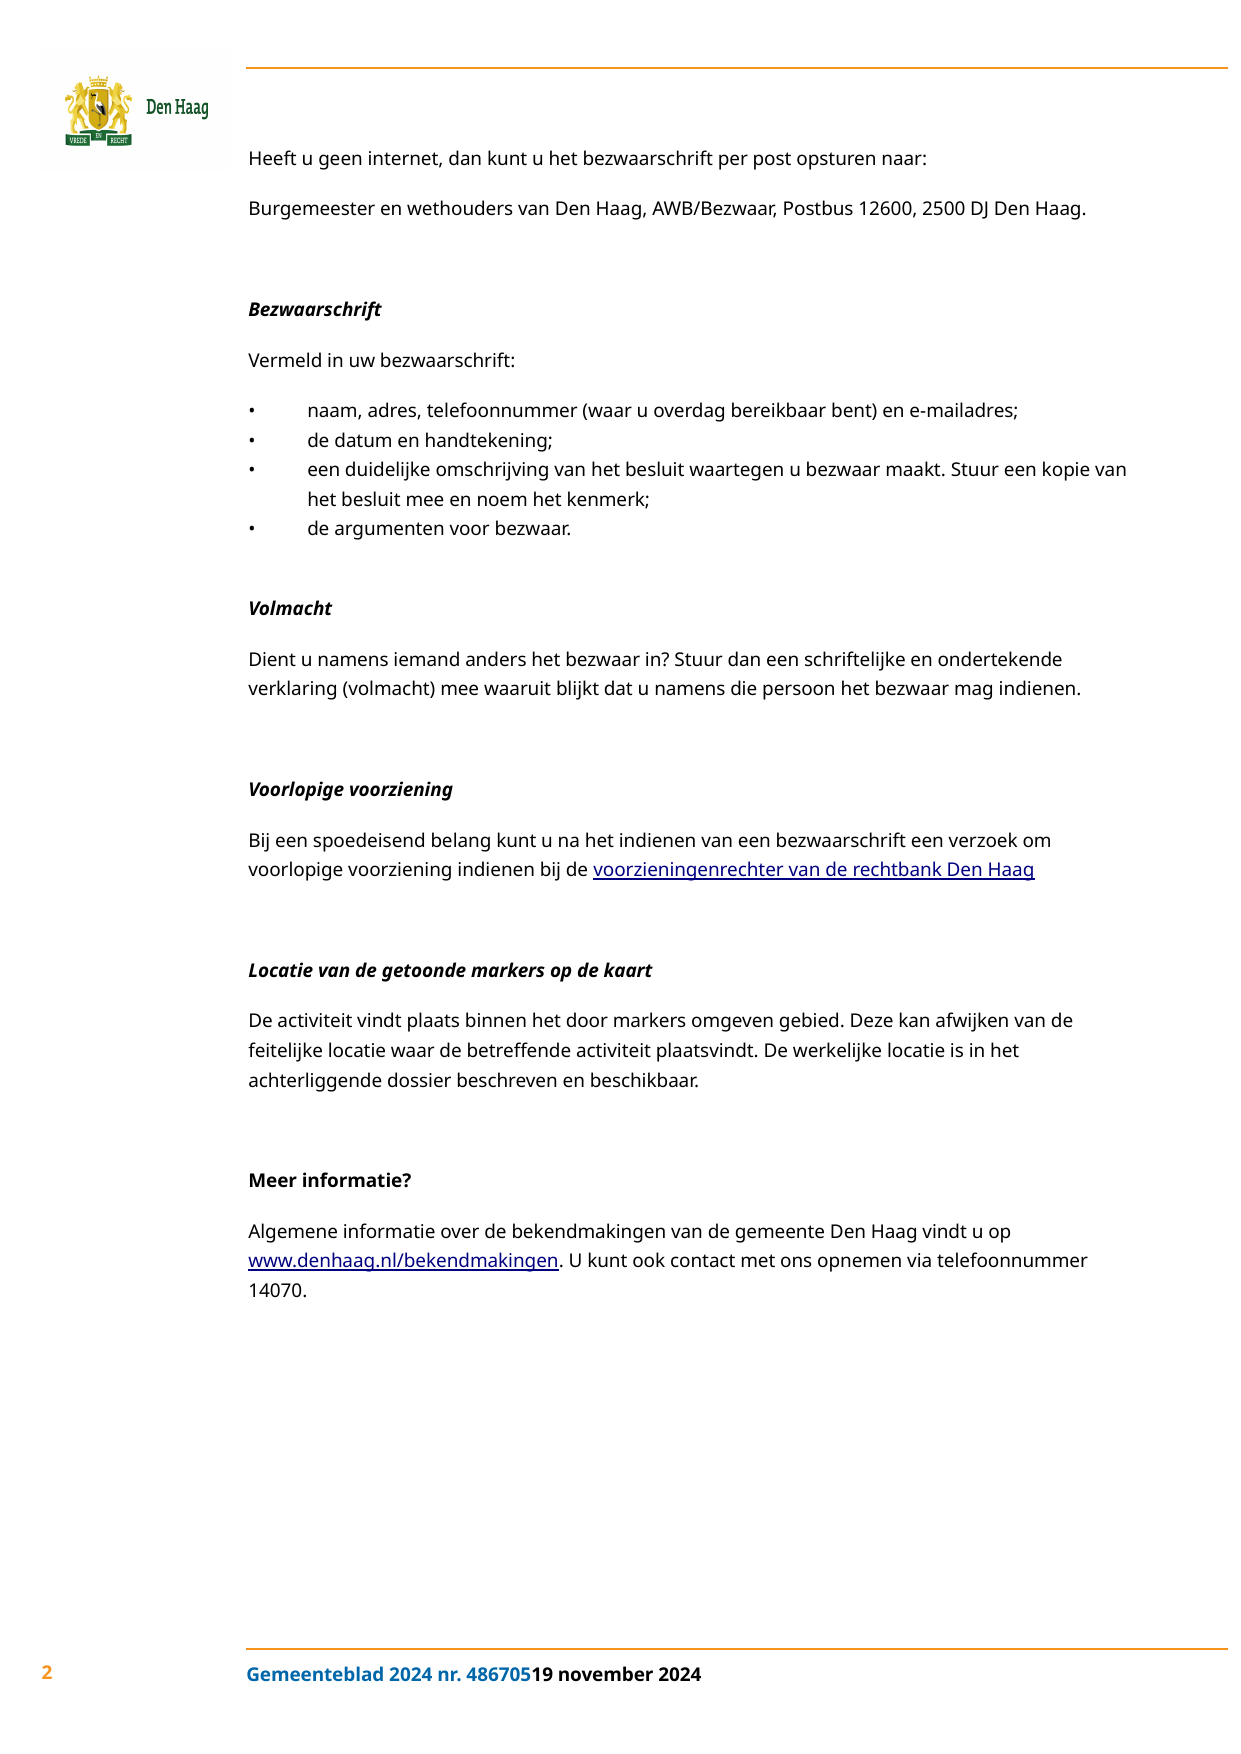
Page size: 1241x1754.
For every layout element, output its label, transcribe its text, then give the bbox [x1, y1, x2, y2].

text Locatie van de getoonde markers op de kaart [248, 957, 1152, 983]
list de datum en handtekening; [248, 427, 1152, 453]
text Volmacht [248, 596, 1152, 621]
picture [41, 47, 231, 172]
list een duidelijke omschrijving van het besluit waartegen u bezwaar maakt. Stuur een kopie van het besluit mee en noem het kenmerk; [248, 456, 1152, 512]
text Bij een spoedeisend belang kunt u na het indienen van een bezwaarschrift een verzoek om voorlopige voorziening indienen bij de voorzieningenrechter van de rechtbank Den Haag [248, 827, 1152, 882]
text Heeft u geen internet, dan kunt u het bezwaarschrift per post opsturen naar: [248, 145, 1152, 171]
text Burgemeester en wethouders van Den Haag, AWB/Bezwaar, Postbus 12600, 2500 DJ Den Haag. [248, 196, 1152, 221]
text De activiteit vindt plaats binnen het door markers omgeven gebied. Deze kan afwijken van de feitelijke locatie waar de betreffende activiteit plaatsvindt. De werkelijke locatie is in het achterliggende dossier beschreven en beschikbaar. [248, 1008, 1152, 1093]
text Meer informatie? [248, 1168, 1152, 1193]
text Voorlopige voorziening [248, 776, 1152, 802]
list de argumenten voor bezwaar. [248, 516, 1152, 541]
text Vermeld in uw bezwaarschrift: [248, 347, 1152, 373]
list naam, adres, telefoonnummer (waar u overdag bereikbaar bent) en e-mailadres; [248, 397, 1152, 423]
text Bezwaarschrift [248, 296, 1152, 322]
text Dient u namens iemand anders het bezwaar in? Stuur dan een schriftelijke en ondertekende verklaring (volmacht) mee waaruit blijkt dat u namens die persoon het bezwaar mag indienen. [248, 646, 1152, 701]
text Algemene informatie over de bekendmakingen van de gemeente Den Haag vindt u op www.denhaag.nl/bekendmakingen. U kunt ook contact met ons opnemen via telefoonnummer 14070. [248, 1218, 1152, 1303]
